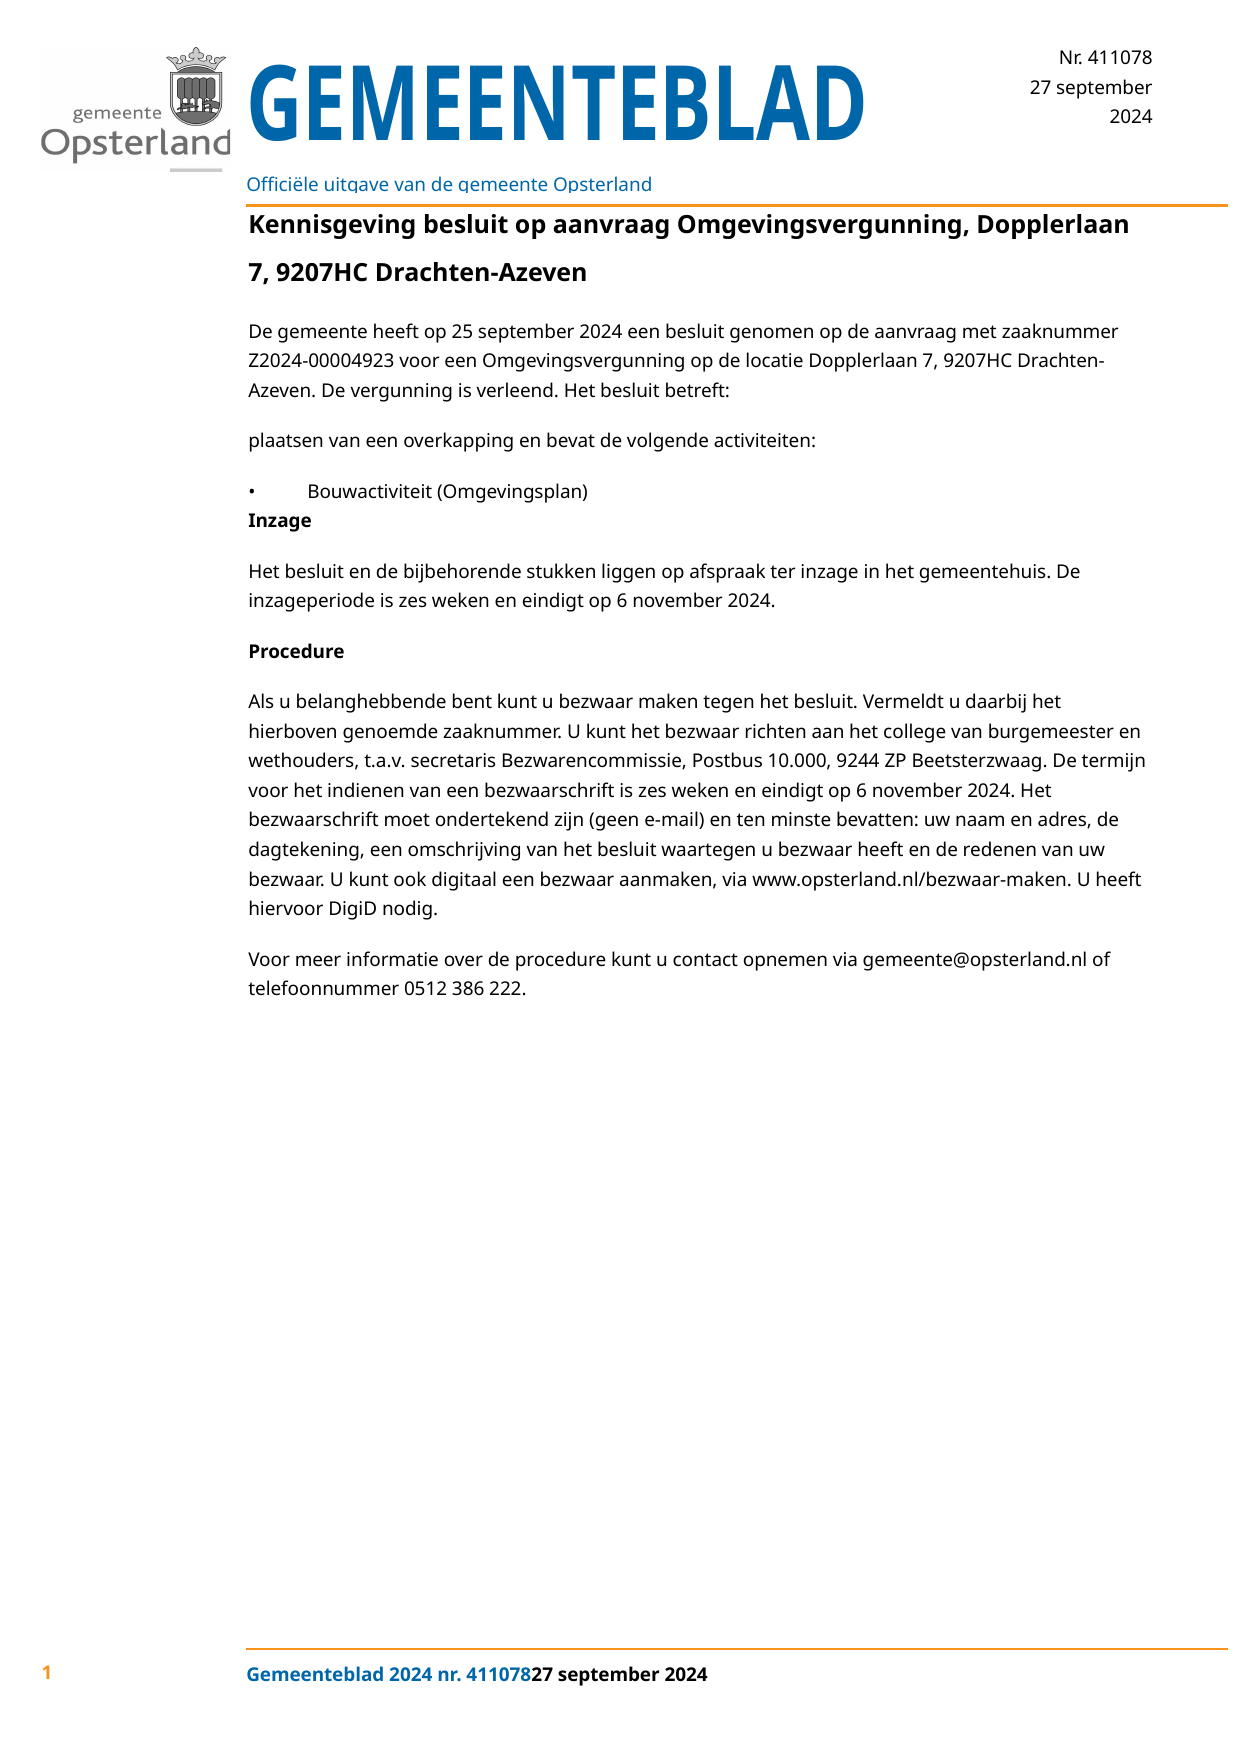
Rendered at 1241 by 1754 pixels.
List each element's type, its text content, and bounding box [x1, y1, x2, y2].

text Procedure [248, 638, 1152, 664]
text Kennisgeving besluit op aanvraag Omgevingsvergunning, Dopplerlaan 7, 9207HC Drachten-Azeven [248, 207, 1152, 288]
text Voor meer informatie over de procedure kunt u contact opnemen via gemeente@opsterland.nl of telefoonnummer 0512 386 222. [248, 946, 1152, 1001]
list Bouwactiviteit (Omgevingsplan) [248, 478, 1152, 504]
text Inzage [248, 507, 1152, 533]
text De gemeente heeft op 25 september 2024 een besluit genomen op de aanvraag met zaaknummer Z2024-00004923 voor een Omgevingsvergunning op de locatie Dopplerlaan 7, 9207HC Drachten-Azeven. De vergunning is verleend. Het besluit betreft: [248, 318, 1152, 403]
picture [41, 47, 231, 172]
text Als u belanghebbende bent kunt u bezwaar maken tegen het besluit. Vermeldt u daarbij het hierboven genoemde zaaknummer. U kunt het bezwaar richten aan het college van burgemeester en wethouders, t.a.v. secretaris Bezwarencommissie, Postbus 10.000, 9244 ZP Beetsterzwaag. De termijn voor het indienen van een bezwaarschrift is zes weken en eindigt op 6 november 2024. Het bezwaarschrift moet ondertekend zijn (geen e-mail) en ten minste bevatten: uw naam en adres, de dagtekening, een omschrijving van het besluit waartegen u bezwaar heeft en de redenen van uw bezwaar. U kunt ook digitaal een bezwaar aanmaken, via www.opsterland.nl/bezwaar-maken. U heeft hiervoor DigiD nodig. [248, 688, 1152, 921]
text plaatsen van een overkapping en bevat de volgende activiteiten: [248, 427, 1152, 453]
text Het besluit en de bijbehorende stukken liggen op afspraak ter inzage in het gemeentehuis. De inzageperiode is zes weken en eindigt op 6 november 2024. [248, 558, 1152, 613]
